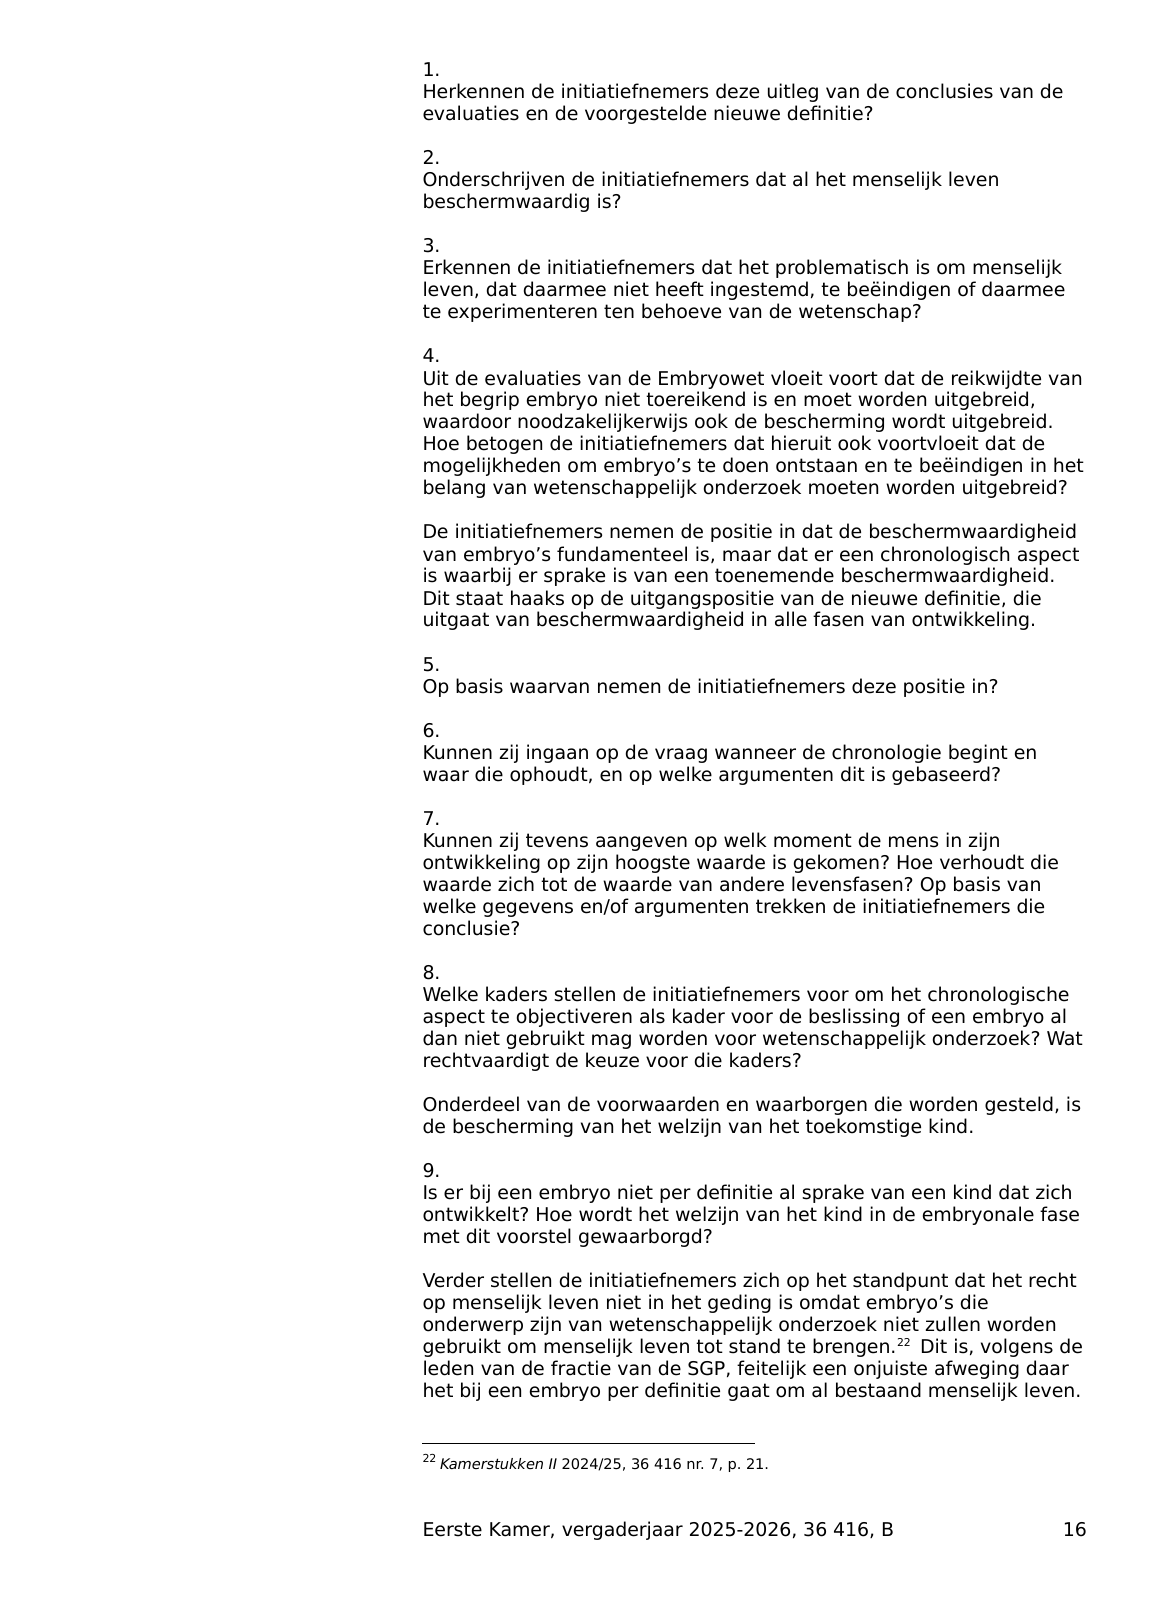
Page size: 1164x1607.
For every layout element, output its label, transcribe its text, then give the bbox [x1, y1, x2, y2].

text Kunnen zij tevens aangeven op welk moment de mens in zijn ontwikkeling op zijn hoogste waarde is gekomen? Hoe verhoudt die waarde zich tot de waarde van andere levensfasen? Op basis van welke gegevens en/of argumenten trekken de initiatiefnemers die conclusie? [422, 830, 1087, 940]
text De initiatiefnemers nemen de positie in dat de beschermwaardigheid van embryo’s fundamenteel is, maar dat er een chronologisch aspect is waarbij er sprake is van een toenemende beschermwaardigheid. Dit staat haaks op de uitgangspositie van de nieuwe definitie, die uitgaat van beschermwaardigheid in alle fasen van ontwikkeling. [422, 521, 1087, 631]
text Erkennen de initiatiefnemers dat het problematisch is om menselijk leven, dat daarmee niet heeft ingestemd, te beëindigen of daarmee te experimenteren ten behoeve van de wetenschap? [422, 257, 1087, 323]
text 4. [422, 345, 1087, 367]
text Onderschrijven de initiatiefnemers dat al het menselijk leven beschermwaardig is? [422, 169, 1087, 213]
text Uit de evaluaties van de Embryowet vloeit voort dat de reikwijdte van het begrip embryo niet toereikend is en moet worden uitgebreid, waardoor noodzakelijkerwijs ook de bescherming wordt uitgebreid. Hoe betogen de initiatiefnemers dat hieruit ook voortvloeit dat de mogelijkheden om embryo’s te doen ontstaan en te beëindigen in het belang van wetenschappelijk onderzoek moeten worden uitgebreid? [422, 367, 1087, 499]
text Op basis waarvan nemen de initiatiefnemers deze positie in? [422, 676, 1087, 697]
text Kamerstukken II 2024/25, 36 416 nr. 7, p. 21. [422, 1452, 1087, 1474]
text Is er bij een embryo niet per definitie al sprake van een kind dat zich ontwikkelt? Hoe wordt het welzijn van het kind in de embryonale fase met dit voorstel gewaarborgd? [422, 1182, 1087, 1248]
text Kunnen zij ingaan op de vraag wanneer de chronologie begint en waar die ophoudt, en op welke argumenten dit is gebaseerd? [422, 742, 1087, 786]
text Onderdeel van de voorwaarden en waarborgen die worden gesteld, is de bescherming van het welzijn van het toekomstige kind. [422, 1094, 1087, 1138]
text 2. [422, 147, 1087, 169]
text 5. [422, 653, 1087, 676]
text 9. [422, 1160, 1087, 1182]
text 8. [422, 962, 1087, 984]
text 7. [422, 808, 1087, 830]
text 3. [422, 235, 1087, 257]
text Verder stellen de initiatiefnemers zich op het standpunt dat het recht op menselijk leven niet in het geding is omdat embryo’s die onderwerp zijn van wetenschappelijk onderzoek niet zullen worden gebruikt om menselijk leven tot stand te brengen. Dit is, volgens de leden van de fractie van de SGP, feitelijk een onjuiste afweging daar het bij een embryo per definitie gaat om al bestaand menselijk leven. [422, 1270, 1087, 1402]
text Welke kaders stellen de initiatiefnemers voor om het chronologische aspect te objectiveren als kader voor de beslissing of een embryo al dan niet gebruikt mag worden voor wetenschappelijk onderzoek? Wat rechtvaardigt de keuze voor die kaders? [422, 984, 1087, 1072]
text 1. [422, 59, 1087, 81]
text Herkennen de initiatiefnemers deze uitleg van de conclusies van de evaluaties en de voorgestelde nieuwe definitie? [422, 81, 1087, 125]
text 6. [422, 720, 1087, 742]
